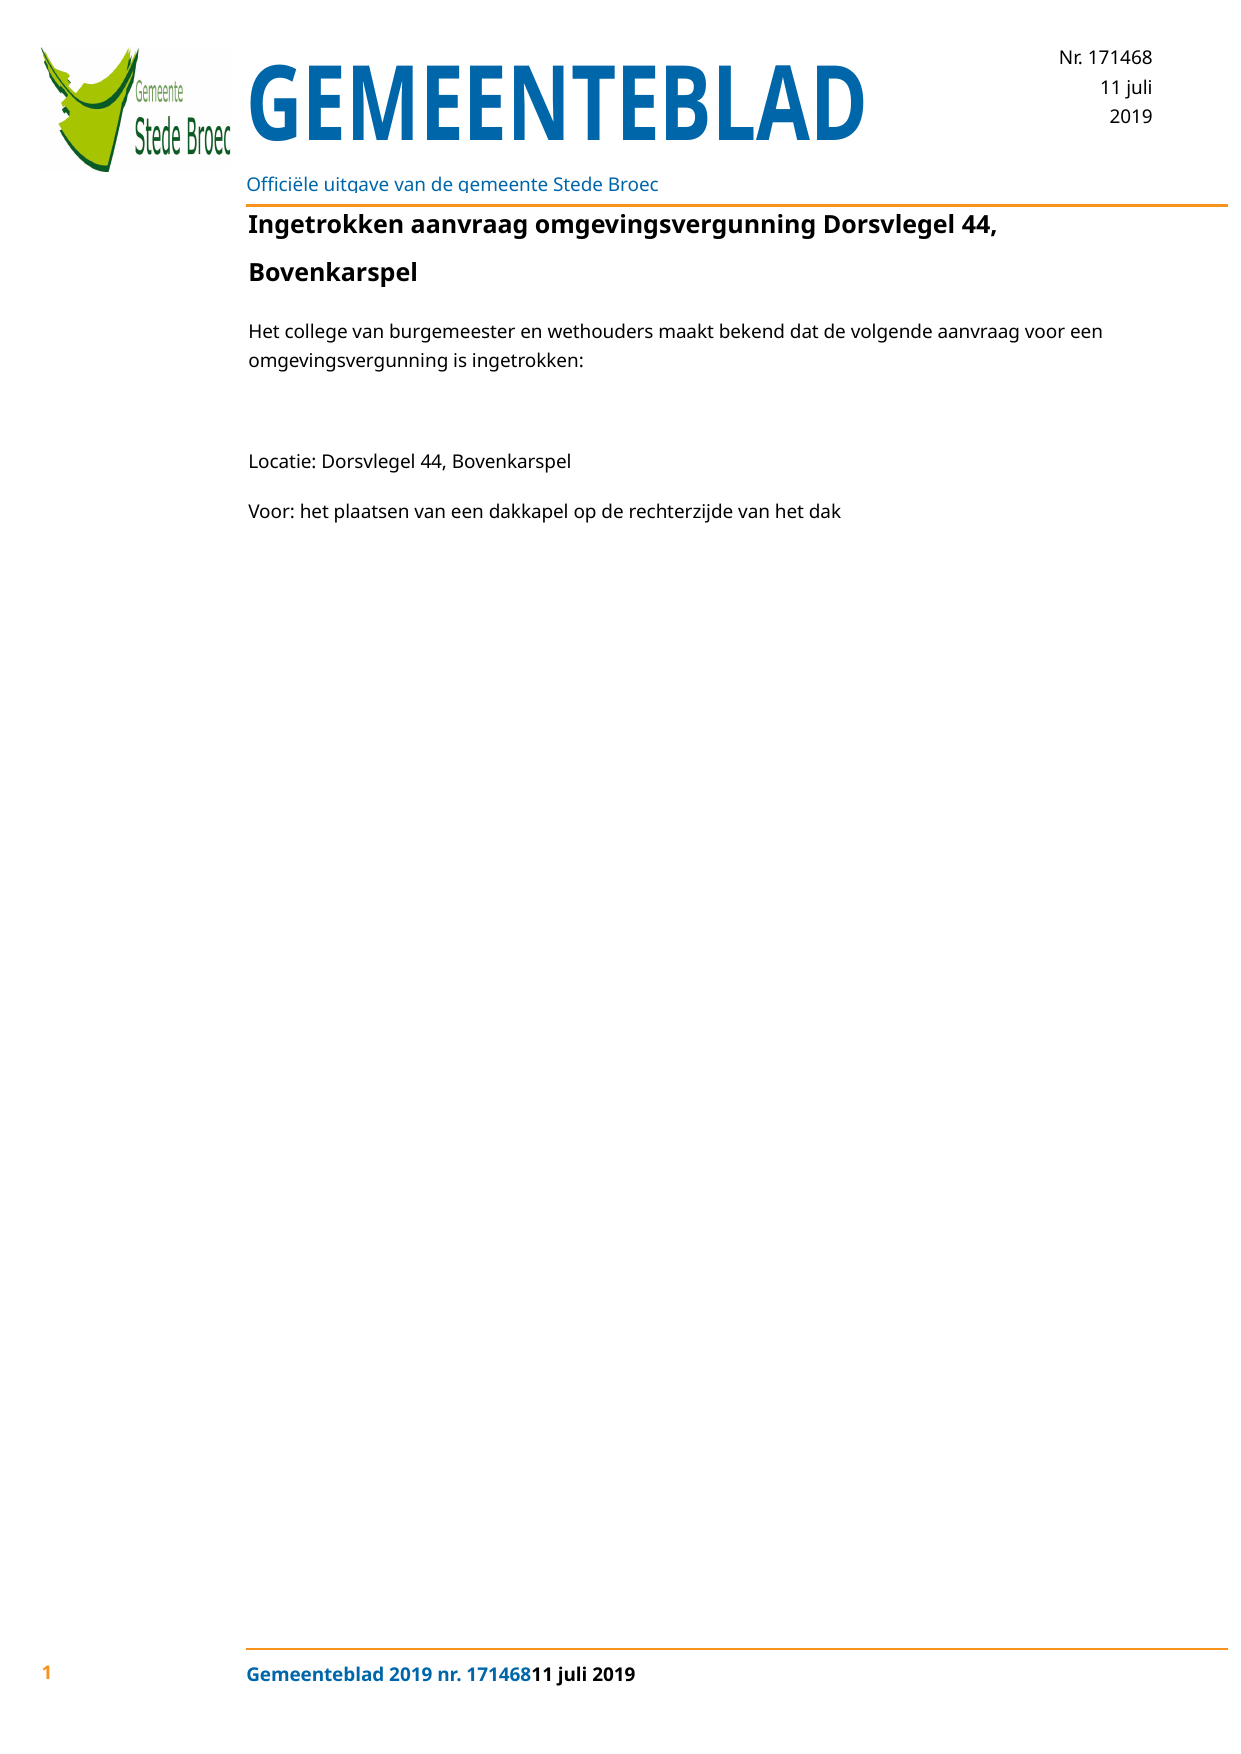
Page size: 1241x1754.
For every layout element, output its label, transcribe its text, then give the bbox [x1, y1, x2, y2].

picture [41, 47, 231, 172]
text Het college van burgemeester en wethouders maakt bekend dat de volgende aanvraag voor een omgevingsvergunning is ingetrokken: [248, 318, 1152, 373]
text Voor: het plaatsen van een dakkapel op de rechterzijde van het dak [248, 499, 1152, 524]
text Ingetrokken aanvraag omgevingsvergunning Dorsvlegel 44, Bovenkarspel [248, 207, 1152, 288]
text Locatie: Dorsvlegel 44, Bovenkarspel [248, 448, 1152, 474]
